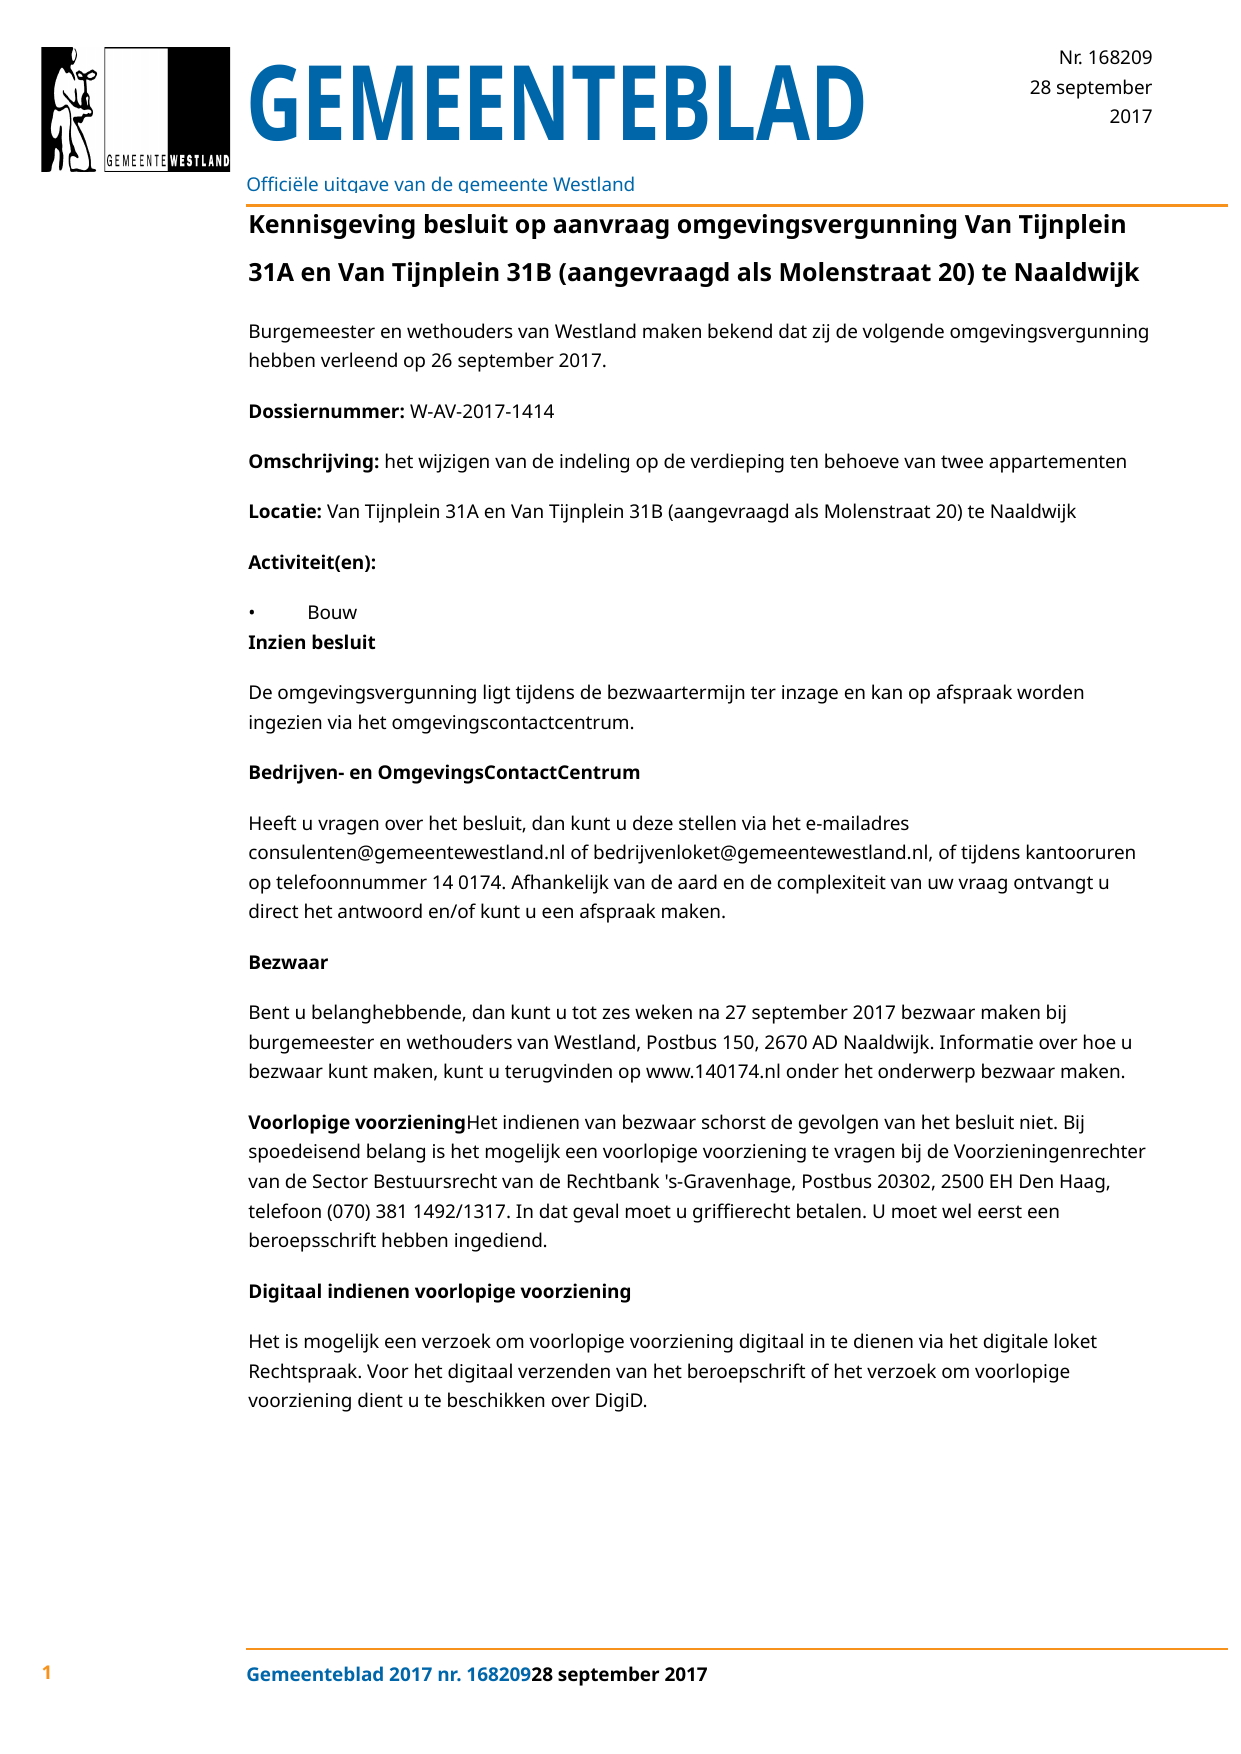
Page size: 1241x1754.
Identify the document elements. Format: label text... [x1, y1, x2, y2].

list Bouw [248, 599, 1152, 625]
text Voorlopige voorzieningHet indienen van bezwaar schorst de gevolgen van het besluit niet. Bij spoedeisend belang is het mogelijk een voorlopige voorziening te vragen bij de Voorzieningenrechter van de Sector Bestuursrecht van de Rechtbank 's-Gravenhage, Postbus 20302, 2500 EH Den Haag, telefoon (070) 381 1492/1317. In dat geval moet u griffierecht betalen. U moet wel eerst een beroepsschrift hebben ingediend. [248, 1109, 1152, 1253]
text Bedrijven- en OmgevingsContactCentrum [248, 759, 1152, 785]
text Het is mogelijk een verzoek om voorlopige voorziening digitaal in te dienen via het digitale loket Rechtspraak. Voor het digitaal verzenden van het beroepschrift of het verzoek om voorlopige voorziening dient u te beschikken over DigiD. [248, 1328, 1152, 1413]
text Activiteit(en): [248, 549, 1152, 575]
text Heeft u vragen over het besluit, dan kunt u deze stellen via het e-mailadres consulenten@gemeentewestland.nl of bedrijvenloket@gemeentewestland.nl, of tijdens kantooruren op telefoonnummer 14 0174. Afhankelijk van de aard en de complexiteit van uw vraag ontvangt u direct het antwoord en/of kunt u een afspraak maken. [248, 810, 1152, 924]
text Omschrijving: het wijzigen van de indeling op de verdieping ten behoeve van twee appartementen [248, 448, 1152, 474]
text Locatie: Van Tijnplein 31A en Van Tijnplein 31B (aangevraagd als Molenstraat 20) te Naaldwijk [248, 499, 1152, 524]
text Kennisgeving besluit op aanvraag omgevingsvergunning Van Tijnplein 31A en Van Tijnplein 31B (aangevraagd als Molenstraat 20) te Naaldwijk [248, 207, 1152, 288]
picture [41, 47, 231, 172]
text Dossiernummer: W-AV-2017-1414 [248, 398, 1152, 424]
text Burgemeester en wethouders van Westland maken bekend dat zij de volgende omgevingsvergunning hebben verleend op 26 september 2017. [248, 318, 1152, 373]
text Digitaal indienen voorlopige voorziening [248, 1278, 1152, 1304]
text Bent u belanghebbende, dan kunt u tot zes weken na 27 september 2017 bezwaar maken bij burgemeester en wethouders van Westland, Postbus 150, 2670 AD Naaldwijk. Informatie over hoe u bezwaar kunt maken, kunt u terugvinden op www.140174.nl onder het onderwerp bezwaar maken. [248, 999, 1152, 1084]
text De omgevingsvergunning ligt tijdens de bezwaartermijn ter inzage en kan op afspraak worden ingezien via het omgevingscontactcentrum. [248, 679, 1152, 735]
text Bezwaar [248, 949, 1152, 975]
text Inzien besluit [248, 629, 1152, 655]
